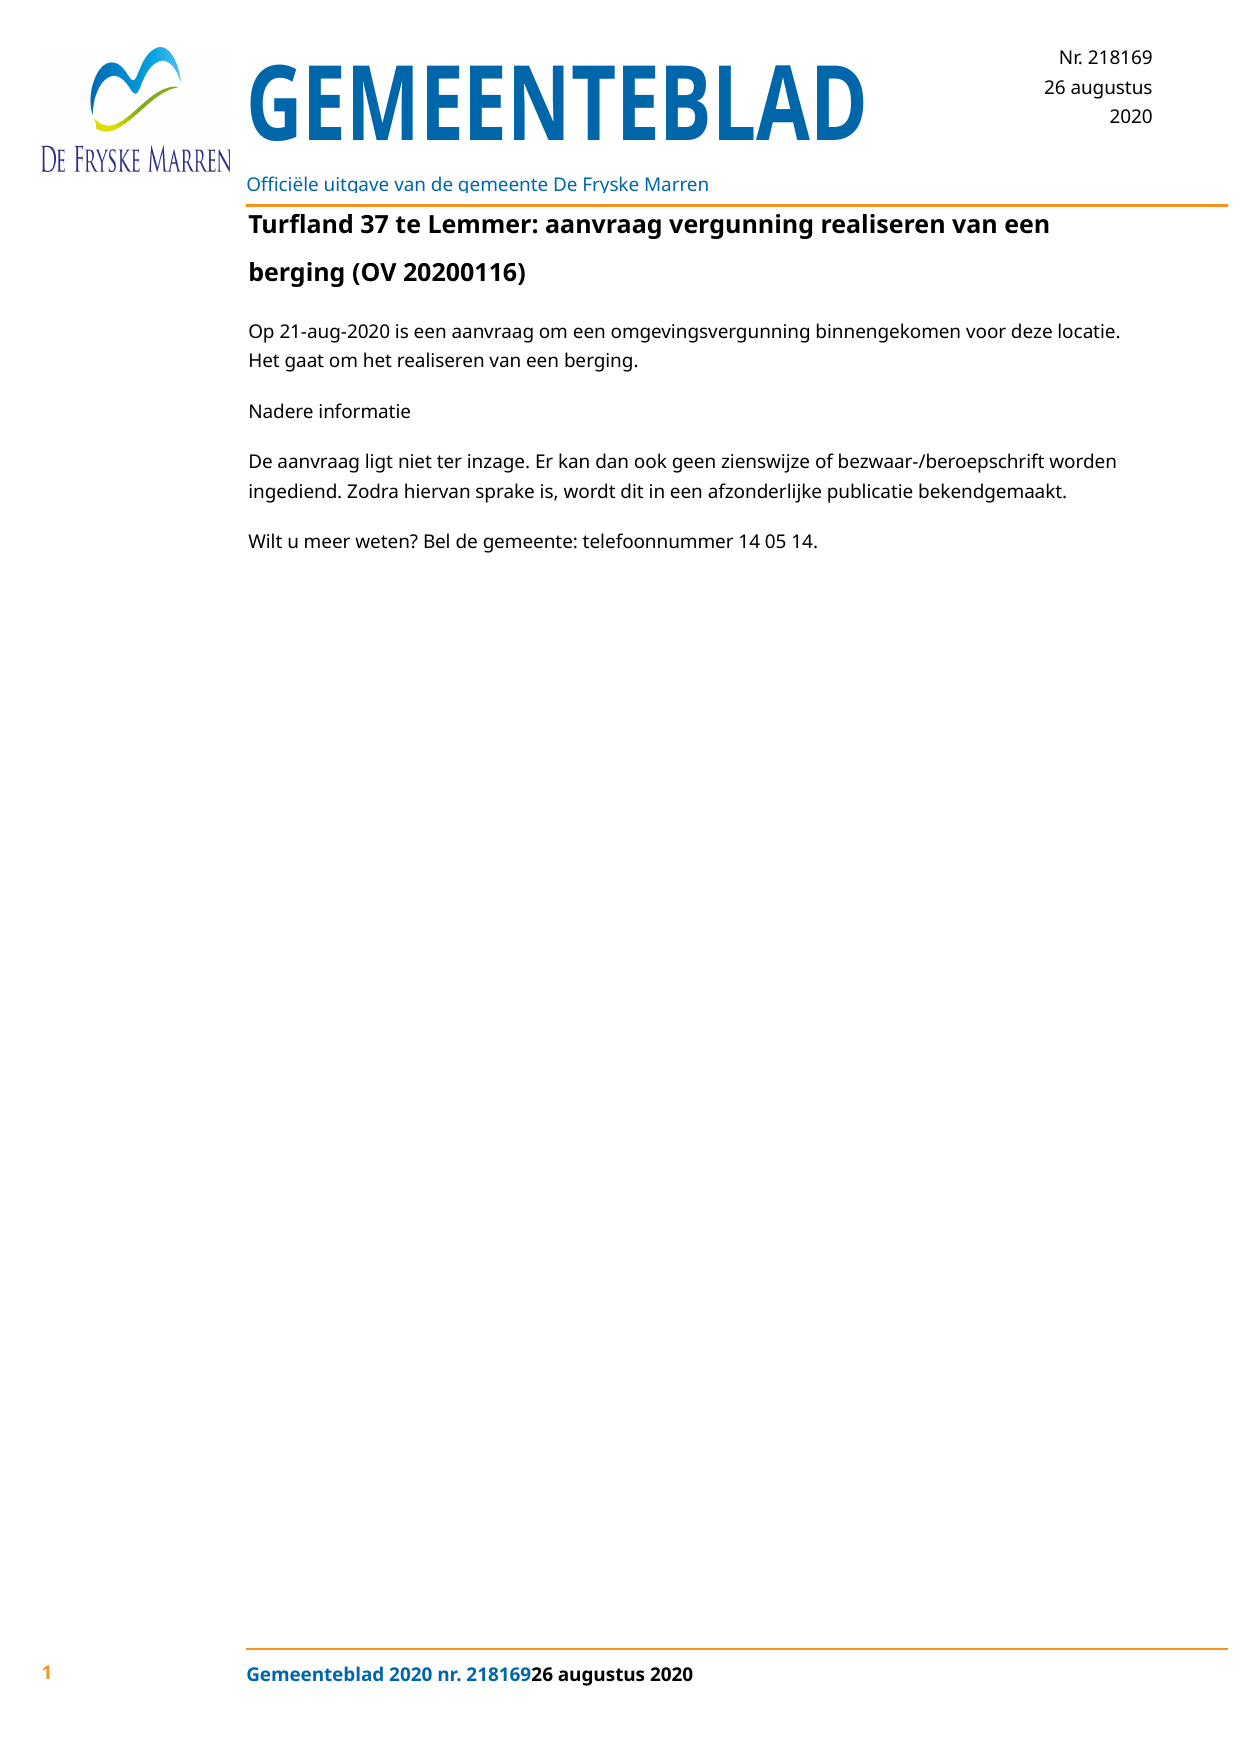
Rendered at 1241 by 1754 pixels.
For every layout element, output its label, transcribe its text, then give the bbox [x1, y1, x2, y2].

text De aanvraag ligt niet ter inzage. Er kan dan ook geen zienswijze of bezwaar-/beroepschrift worden ingediend. Zodra hiervan sprake is, wordt dit in een afzonderlijke publicatie bekendgemaakt. [248, 448, 1152, 504]
text Op 21-aug-2020 is een aanvraag om een omgevingsvergunning binnengekomen voor deze locatie. Het gaat om het realiseren van een berging. [248, 318, 1152, 373]
text Turfland 37 te Lemmer: aanvraag vergunning realiseren van een berging (OV 20200116) [248, 207, 1152, 288]
picture [41, 47, 231, 172]
text Wilt u meer weten? Bel de gemeente: telefoonnummer 14 05 14. [248, 528, 1152, 554]
text Nadere informatie [248, 398, 1152, 424]
